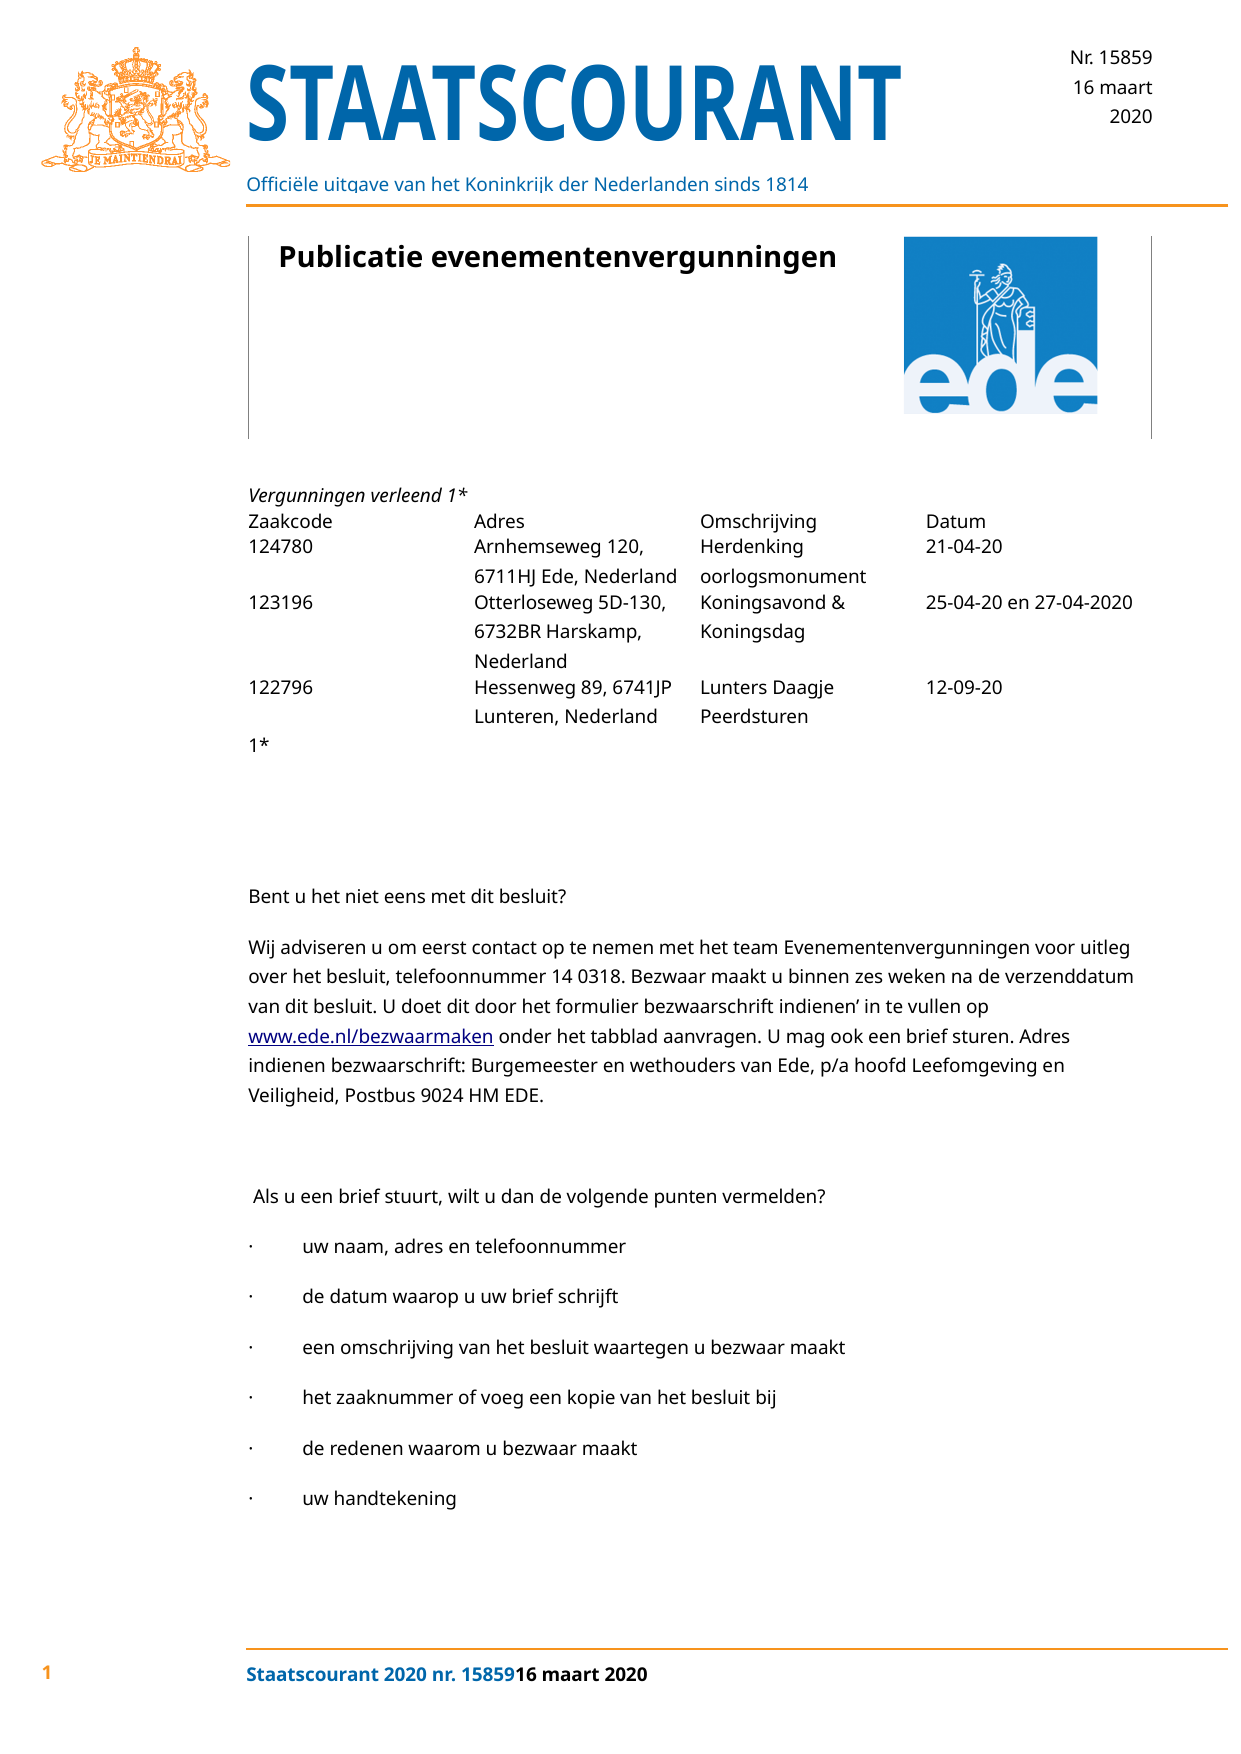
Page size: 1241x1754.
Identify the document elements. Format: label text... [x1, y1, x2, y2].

table_cell 12-09-20 [926, 674, 1152, 729]
table_header [850, 236, 903, 413]
text Vergunningen verleend 1* [248, 482, 1152, 508]
text · het zaaknummer of voeg een kopie van het besluit bij [248, 1384, 1152, 1410]
table_cell Lunters Daagje Peerdsturen [700, 674, 926, 729]
table_header Zaakcode [248, 508, 474, 534]
text Bent u het niet eens met dit besluit? [248, 884, 1152, 909]
table_cell 25-04-20 en 27-04-2020 [926, 589, 1152, 674]
table_cell 123196 [248, 589, 474, 674]
text · de datum waarop u uw brief schrijft [248, 1284, 1152, 1309]
picture [903, 236, 1098, 414]
text · een omschrijving van het besluit waartegen u bezwaar maakt [248, 1334, 1152, 1360]
text · de redenen waarom u bezwaar maakt [248, 1435, 1152, 1461]
table_cell 122796 [248, 674, 474, 729]
table_header Omschrijving [700, 508, 926, 534]
text Wij adviseren u om eerst contact op te nemen met het team Evenementenvergunningen voor uitleg over het besluit, telefoonnummer 14 0318. Bezwaar maakt u binnen zes weken na de verzenddatum van dit besluit. U doet dit door het formulier bezwaarschrift indienen’ in te vullen op www.ede.nl/bezwaarmaken onder het tabblad aanvragen. U mag ook een brief sturen. Adres indienen bezwaarschrift: Burgemeester en wethouders van Ede, p/a hoofd Leefomgeving en Veiligheid, Postbus 9024 HM EDE. [248, 934, 1152, 1108]
table_cell Hessenweg 89, 6741JP Lunteren, Nederland [474, 674, 700, 729]
text Als u een brief stuurt, wilt u dan de volgende punten vermelden? [248, 1183, 1152, 1209]
table_header Adres [474, 508, 700, 534]
text 1* [248, 732, 1152, 758]
table_header [1098, 236, 1151, 413]
table_header [850, 414, 1151, 439]
table_header Datum [926, 508, 1152, 534]
table_header Publicatie evenementenvergunningen [249, 236, 850, 439]
table_cell Koningsavond & Koningsdag [700, 589, 926, 674]
table_cell 124780 [248, 534, 474, 589]
text · uw handtekening [248, 1485, 1152, 1511]
picture [41, 47, 231, 172]
table_cell 21-04-20 [926, 534, 1152, 589]
table_cell Arnhemseweg 120, 6711HJ Ede, Nederland [474, 534, 700, 589]
table_cell Otterloseweg 5D-130, 6732BR Harskamp, Nederland [474, 589, 700, 674]
table_cell Herdenking oorlogsmonument [700, 534, 926, 589]
text · uw naam, adres en telefoonnummer [248, 1233, 1152, 1259]
